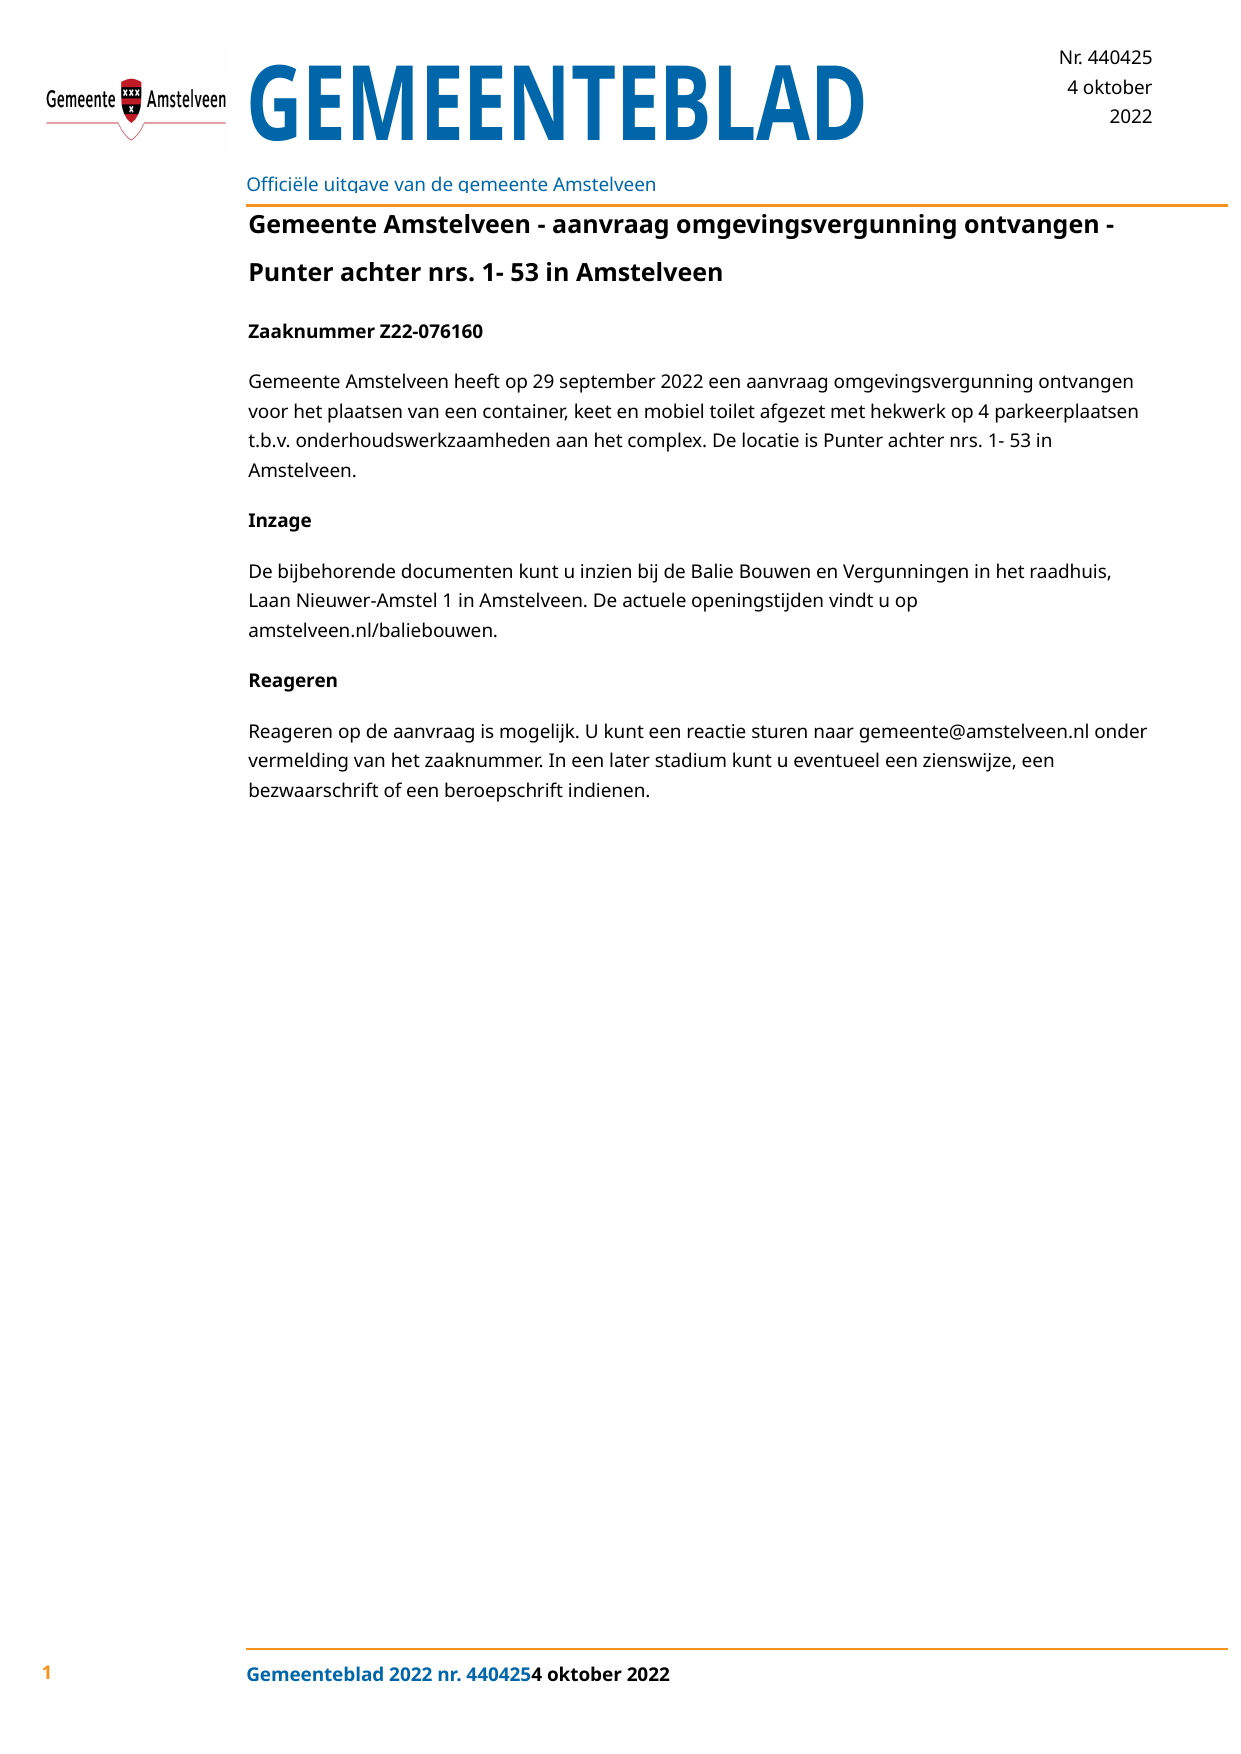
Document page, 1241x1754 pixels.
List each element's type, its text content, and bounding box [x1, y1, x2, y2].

text De bijbehorende documenten kunt u inzien bij de Balie Bouwen en Vergunningen in het raadhuis, Laan Nieuwer-Amstel 1 in Amstelveen. De actuele openingstijden vindt u op amstelveen.nl/baliebouwen. [248, 558, 1152, 643]
text Gemeente Amstelveen - aanvraag omgevingsvergunning ontvangen - Punter achter nrs. 1- 53 in Amstelveen [248, 207, 1152, 288]
text Gemeente Amstelveen heeft op 29 september 2022 een aanvraag omgevingsvergunning ontvangen voor het plaatsen van een container, keet en mobiel toilet afgezet met hekwerk op 4 parkeerplaatsen t.b.v. onderhoudswerkzaamheden aan het complex. De locatie is Punter achter nrs. 1- 53 in Amstelveen. [248, 368, 1152, 483]
picture [41, 47, 231, 172]
text Inzage [248, 507, 1152, 533]
text Zaaknummer Z22-076160 [248, 318, 1152, 344]
text Reageren op de aanvraag is mogelijk. U kunt een reactie sturen naar gemeente@amstelveen.nl onder vermelding van het zaaknummer. In een later stadium kunt u eventueel een zienswijze, een bezwaarschrift of een beroepschrift indienen. [248, 718, 1152, 803]
text Reageren [248, 667, 1152, 693]
